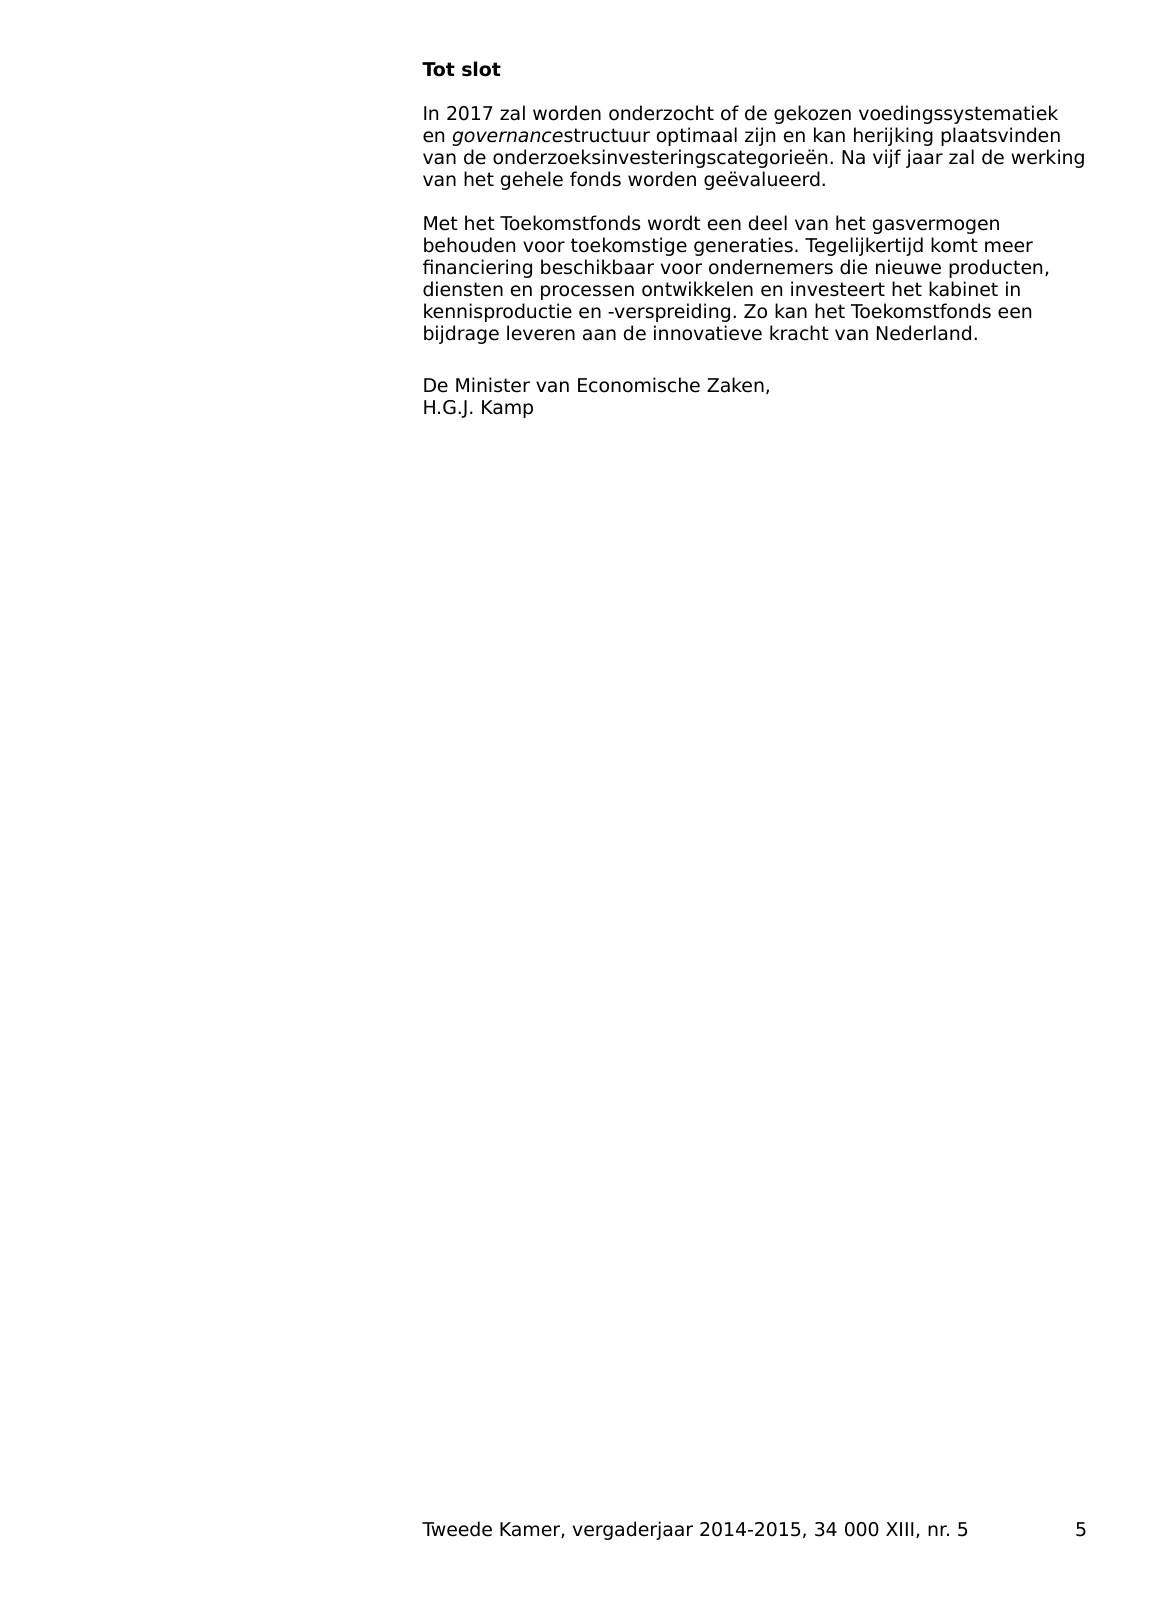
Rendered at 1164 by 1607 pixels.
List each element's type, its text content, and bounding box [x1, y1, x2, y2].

text In 2017 zal worden onderzocht of de gekozen voedingssystematiek en governancestructuur optimaal zijn en kan herijking plaatsvinden van de onderzoeksinvesteringscategorieën. Na vijf jaar zal de werking van het gehele fonds worden geëvalueerd. [422, 103, 1087, 191]
text Met het Toekomstfonds wordt een deel van het gasvermogen behouden voor toekomstige generaties. Tegelijkertijd komt meer financiering beschikbaar voor ondernemers die nieuwe producten, diensten en processen ontwikkelen en investeert het kabinet in kennisproductie en -verspreiding. Zo kan het Toekomstfonds een bijdrage leveren aan de innovatieve kracht van Nederland. [422, 213, 1087, 345]
text De Minister van Economische Zaken, H.G.J. Kamp [422, 375, 1087, 419]
subtitle Tot slot [422, 59, 1087, 81]
